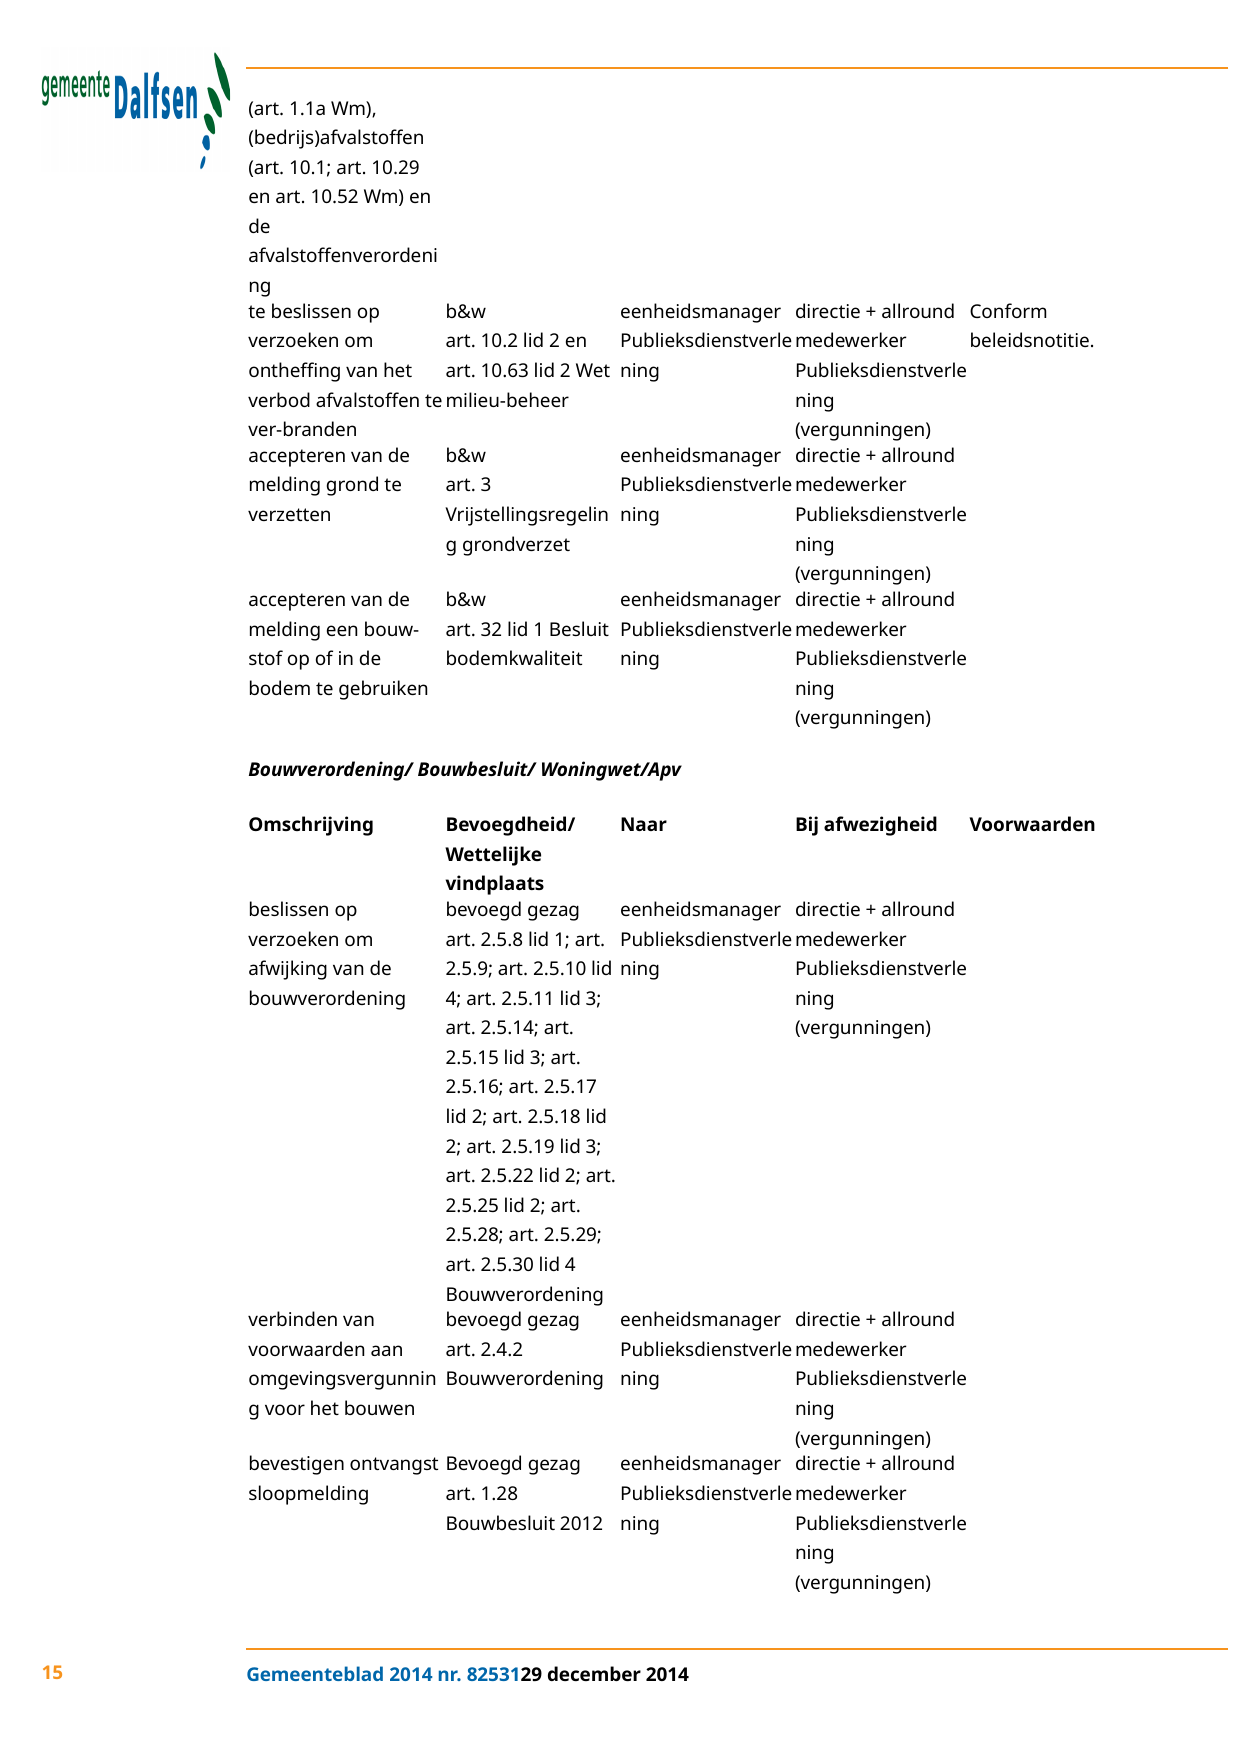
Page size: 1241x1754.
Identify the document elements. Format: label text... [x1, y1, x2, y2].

table_cell directie + allround medewerker Publieksdienstverlening (vergunningen) [795, 896, 969, 1306]
table_cell b&w art. 10.2 lid 2 en art. 10.63 lid 2 Wet milieu-beheer [445, 298, 620, 442]
table_cell Bevoegd gezag art. 1.28 Bouwbesluit 2012 [445, 1451, 620, 1594]
table_cell [969, 95, 1152, 298]
table_cell bevestigen ontvangst sloopmelding [248, 1451, 445, 1594]
table_cell [969, 896, 1152, 1306]
picture [41, 47, 231, 172]
table_cell eenheidsmanager Publieksdienstverlening [620, 1451, 795, 1594]
table_cell [969, 1306, 1152, 1451]
table_cell eenheidsmanager Publieksdienstverlening [620, 586, 795, 730]
table_cell directie + allround medewerker Publieksdienstverlening (vergunningen) [795, 1451, 969, 1594]
table_cell [969, 442, 1152, 586]
table_cell beslissen op verzoeken om afwijking van de bouwverordening [248, 896, 445, 1306]
table_cell [445, 95, 620, 298]
table_cell [620, 95, 795, 298]
table_cell accepteren van de melding grond te verzetten [248, 442, 445, 586]
table_header Bevoegdheid/Wettelijke vindplaats [445, 811, 620, 896]
table_cell bevoegd gezag art. 2.5.8 lid 1; art. 2.5.9; art. 2.5.10 lid 4; art. 2.5.11 lid 3; art. 2.5.14; art. 2.5.15 lid 3; art. 2.5.16; art. 2.5.17 lid 2; art. 2.5.18 lid 2; art. 2.5.19 lid 3; art. 2.5.22 lid 2; art. 2.5.25 lid 2; art. 2.5.28; art. 2.5.29; art. 2.5.30 lid 4 Bouwverordening [445, 896, 620, 1306]
table_cell b&w art. 3 Vrijstellingsregeling grondverzet [445, 442, 620, 586]
table_cell te beslissen op verzoeken om ontheffing van het verbod afvalstoffen te ver-branden [248, 298, 445, 442]
table_header Omschrijving [248, 811, 445, 896]
table_cell bevoegd gezag art. 2.4.2 Bouwverordening [445, 1306, 620, 1451]
table_cell [969, 586, 1152, 730]
table_cell directie + allround medewerker Publieksdienstverlening (vergunningen) [795, 1306, 969, 1451]
table_header Voorwaarden [969, 811, 1152, 896]
table_cell accepteren van de melding een bouw-stof op of in de bodem te gebruiken [248, 586, 445, 730]
table_header Naar [620, 811, 795, 896]
table_cell [969, 1451, 1152, 1594]
text Bouwverordening/ Bouwbesluit/ Woningwet/Apv [248, 756, 1152, 782]
table_cell eenheidsmanager Publieksdienstverlening [620, 896, 795, 1306]
table_cell eenheidsmanager Publieksdienstverlening [620, 442, 795, 586]
table_cell eenheidsmanager Publieksdienstverlening [620, 298, 795, 442]
table_cell eenheidsmanager Publieksdienstverlening [620, 1306, 795, 1451]
table_cell Conform beleidsnotitie. [969, 298, 1152, 442]
table_cell directie + allround medewerker Publieksdienstverlening (vergunningen) [795, 442, 969, 586]
table_cell directie + allround medewerker Publieksdienstverlening (vergunningen) [795, 298, 969, 442]
table_cell verbinden van voorwaarden aan omgevingsvergunning voor het bouwen [248, 1306, 445, 1451]
table_cell b&w art. 32 lid 1 Besluit bodemkwaliteit [445, 586, 620, 730]
table_cell directie + allround medewerker Publieksdienstverlening (vergunningen) [795, 586, 969, 730]
table_cell (art. 1.1a Wm), (bedrijs)afvalstoffen (art. 10.1; art. 10.29 en art. 10.52 Wm) en de afvalstoffenverordening [248, 95, 445, 298]
table_header Bij afwezigheid [795, 811, 969, 896]
table_cell [795, 95, 969, 298]
